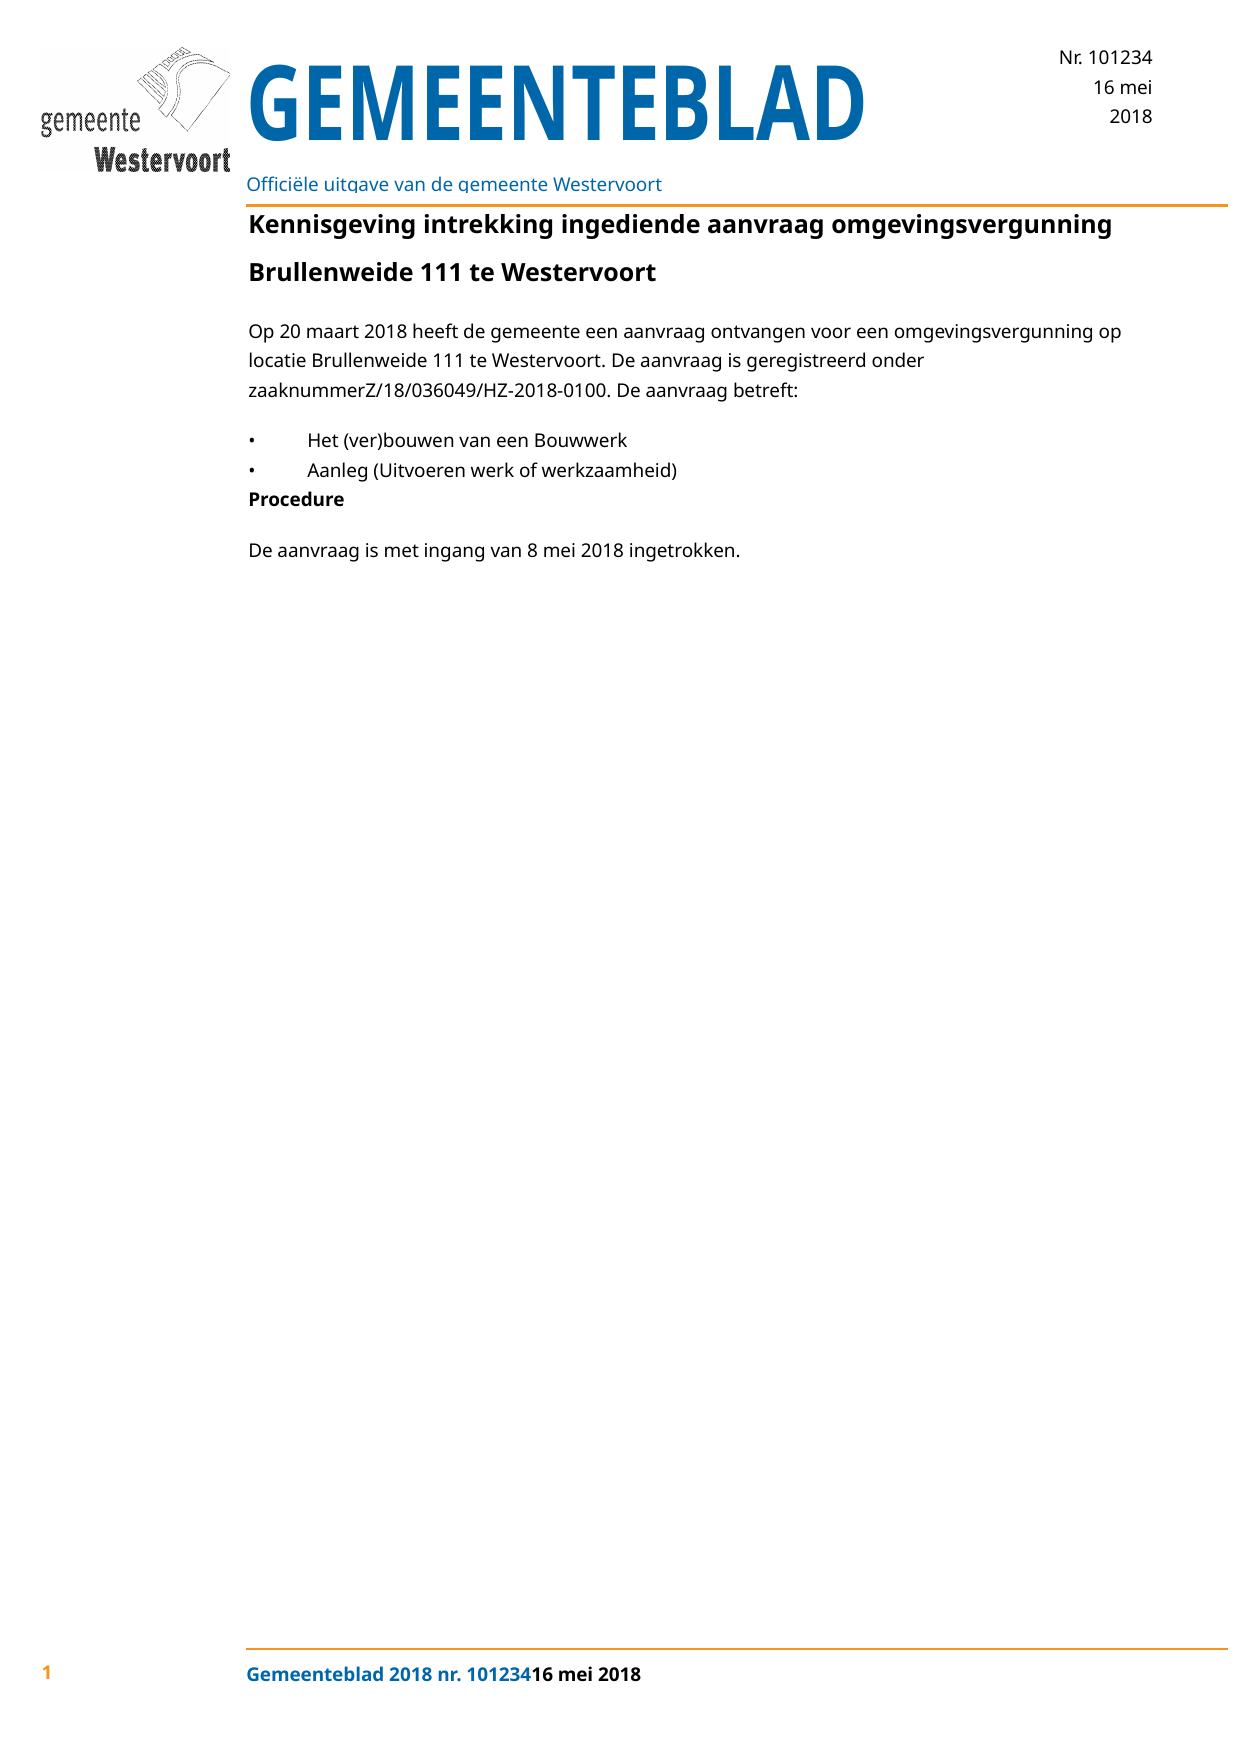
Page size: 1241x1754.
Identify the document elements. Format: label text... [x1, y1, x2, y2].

text Procedure [248, 487, 1152, 512]
list Het (ver)bouwen van een Bouwwerk [248, 427, 1152, 453]
text Op 20 maart 2018 heeft de gemeente een aanvraag ontvangen voor een omgevingsvergunning op locatie Brullenweide 111 te Westervoort. De aanvraag is geregistreerd onder zaaknummerZ/18/036049/HZ-2018-0100. De aanvraag betreft: [248, 318, 1152, 403]
text De aanvraag is met ingang van 8 mei 2018 ingetrokken. [248, 537, 1152, 563]
picture [41, 47, 231, 172]
list Aanleg (Uitvoeren werk of werkzaamheid) [248, 457, 1152, 483]
text Kennisgeving intrekking ingediende aanvraag omgevingsvergunning Brullenweide 111 te Westervoort [248, 207, 1152, 288]
